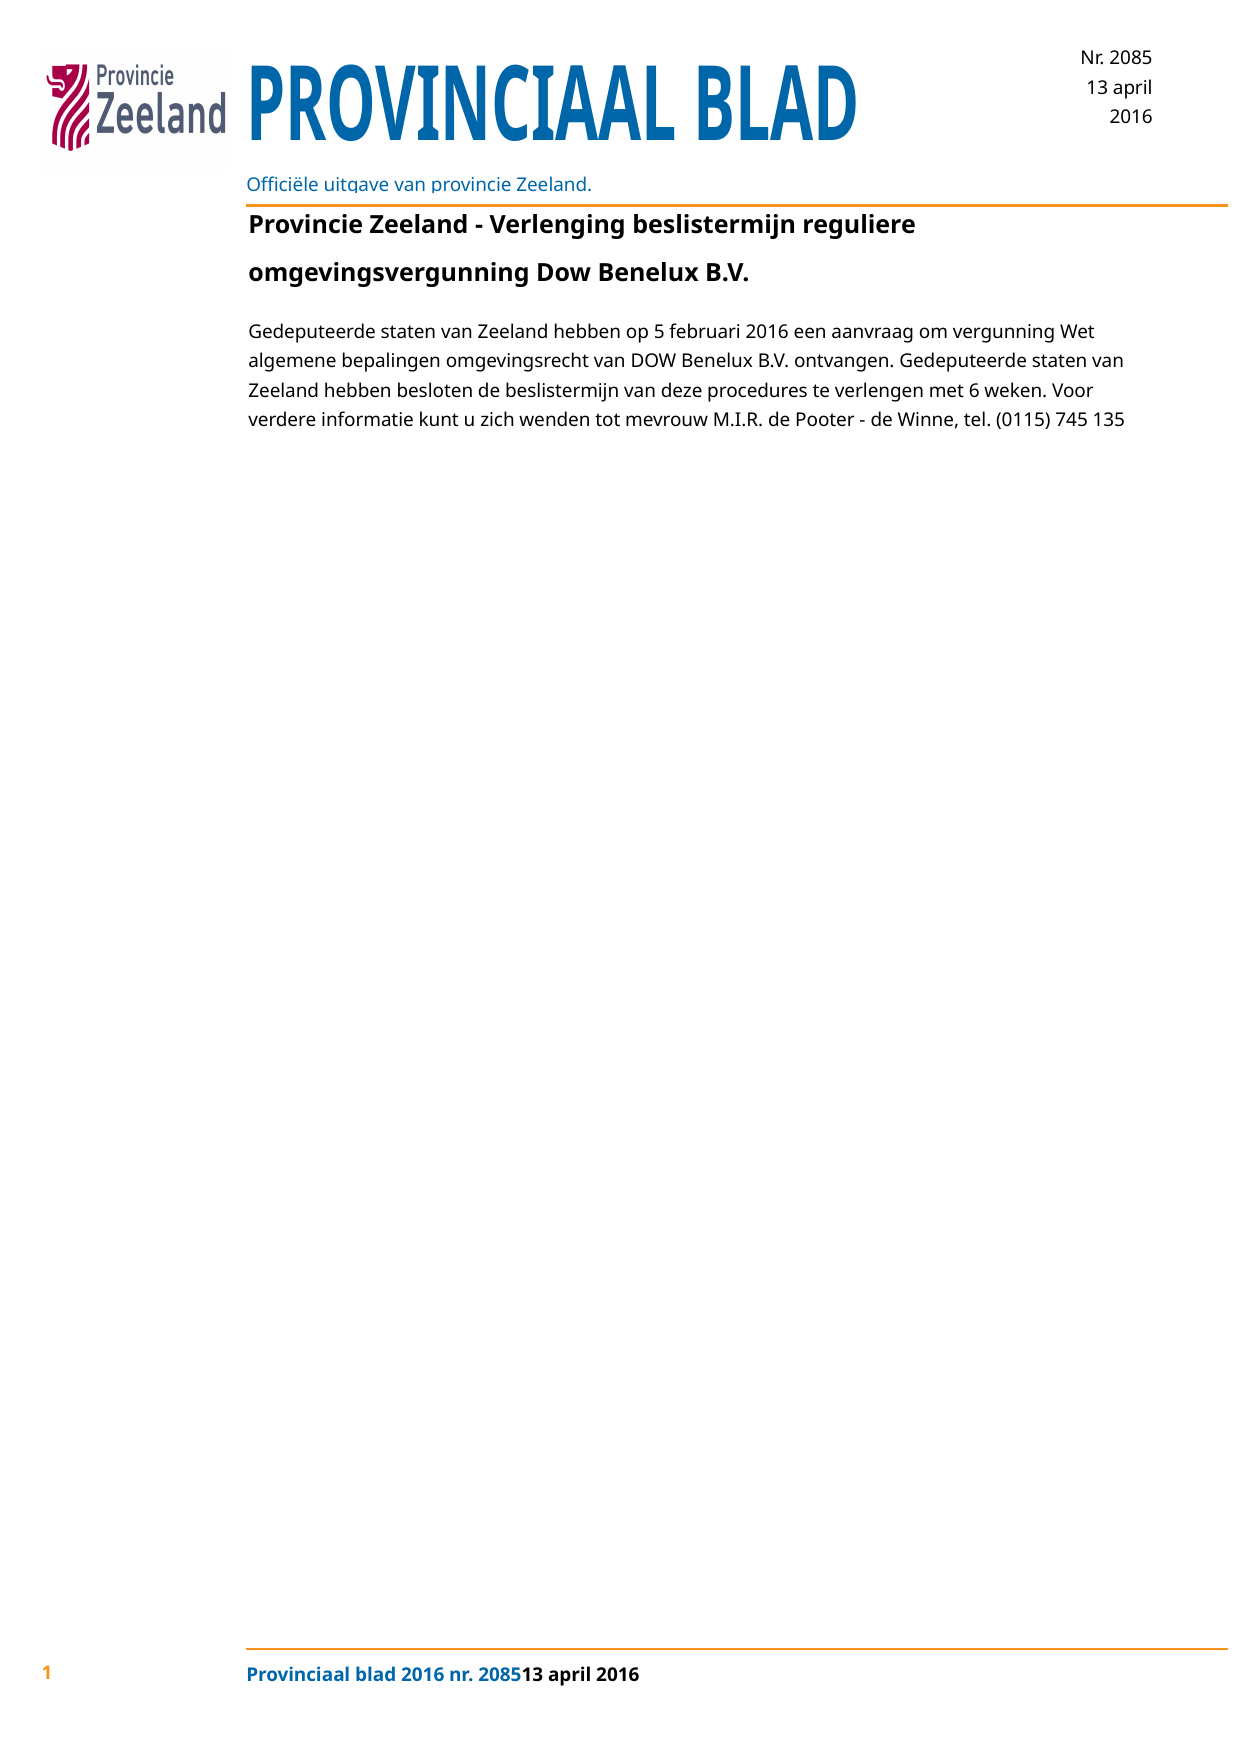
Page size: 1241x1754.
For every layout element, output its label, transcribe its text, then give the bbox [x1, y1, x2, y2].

picture [41, 47, 231, 172]
text Provincie Zeeland - Verlenging beslistermijn reguliere omgevingsvergunning Dow Benelux B.V. [248, 207, 1152, 288]
text Gedeputeerde staten van Zeeland hebben op 5 februari 2016 een aanvraag om vergunning Wet algemene bepalingen omgevingsrecht van DOW Benelux B.V. ontvangen. Gedeputeerde staten van Zeeland hebben besloten de beslistermijn van deze procedures te verlengen met 6 weken. Voor verdere informatie kunt u zich wenden tot mevrouw M.I.R. de Pooter - de Winne, tel. (0115) 745 135 [248, 318, 1152, 432]
